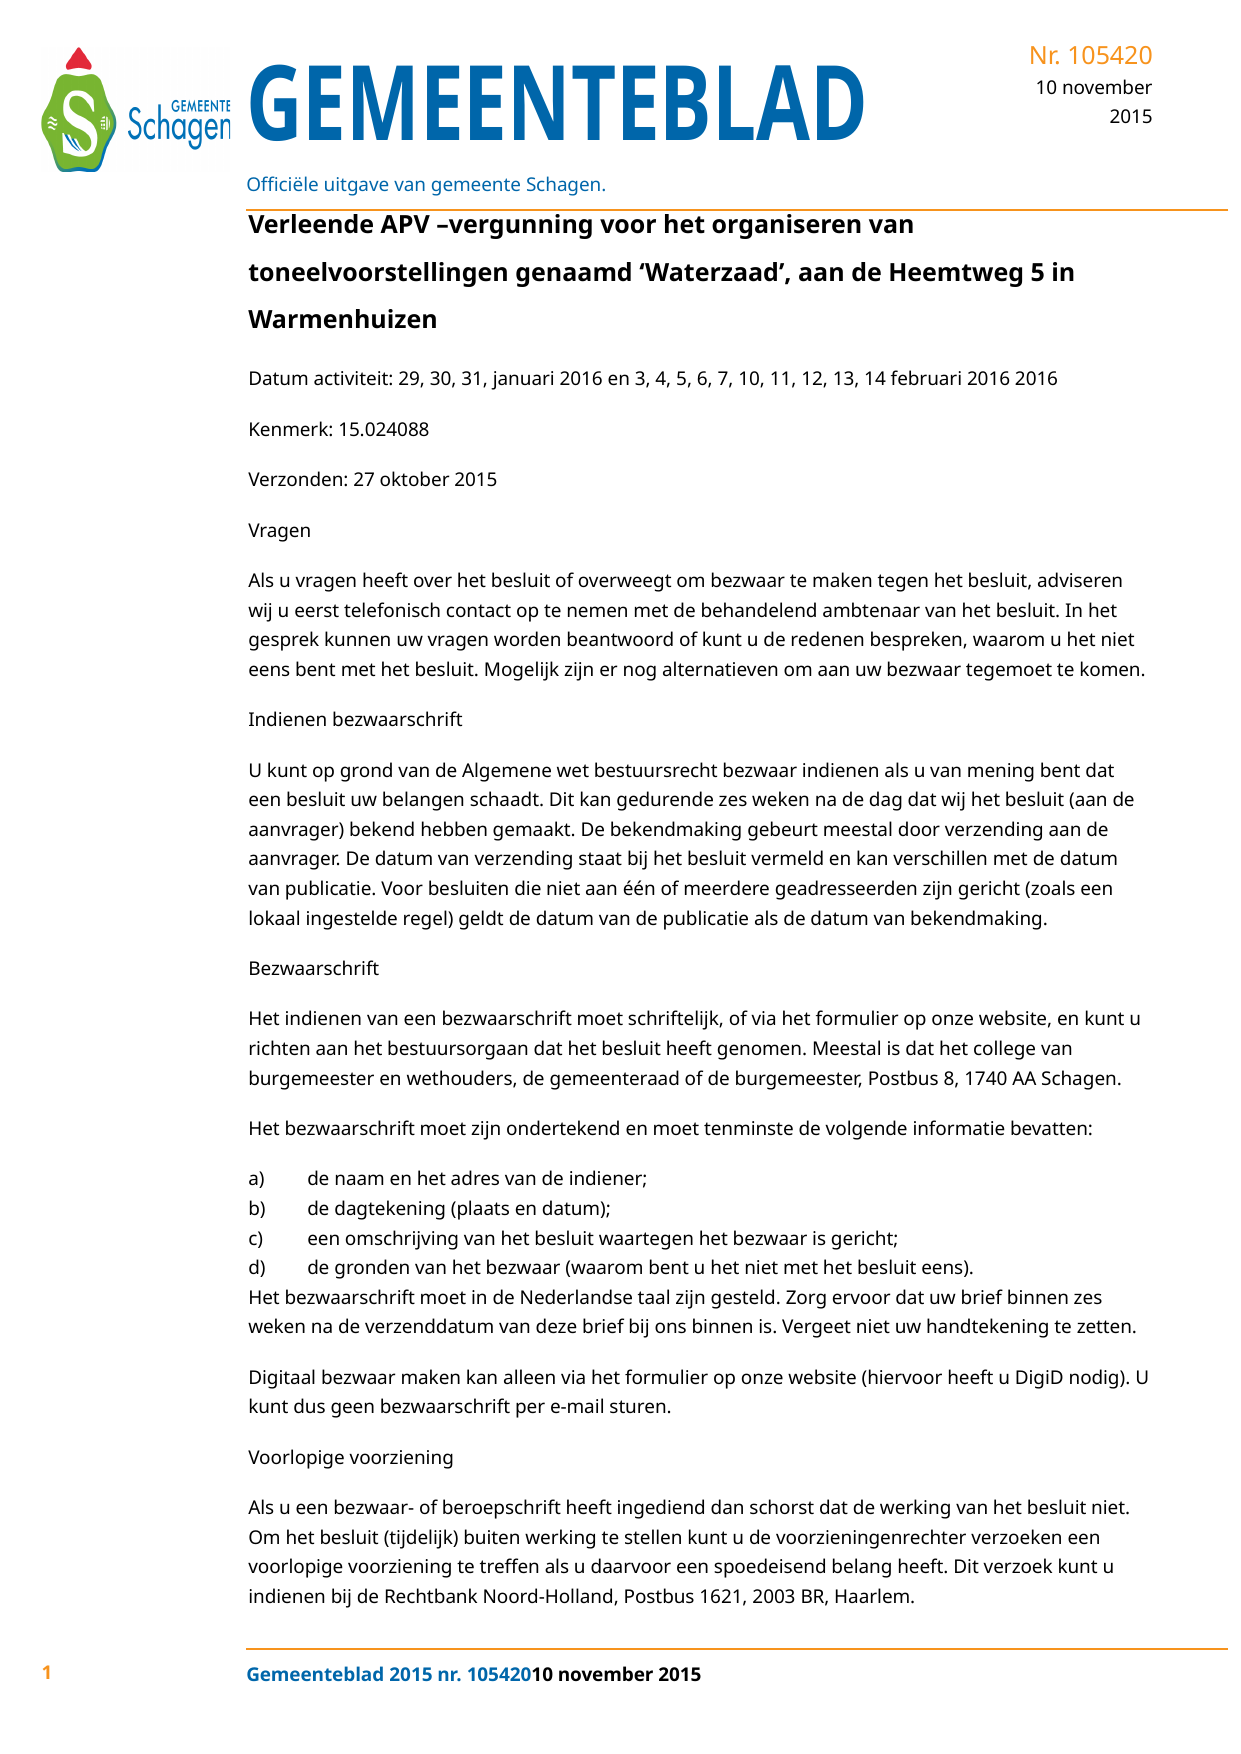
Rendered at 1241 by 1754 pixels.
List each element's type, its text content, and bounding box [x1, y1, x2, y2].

text Datum activiteit: 29, 30, 31, januari 2016 en 3, 4, 5, 6, 7, 10, 11, 12, 13, 14 februari 2016 2016 [248, 366, 1152, 391]
text Voorlopige voorziening [248, 1444, 1152, 1469]
text Indienen bezwaarschrift [248, 706, 1152, 732]
text Bezwaarschrift [248, 955, 1152, 981]
text Het bezwaarschrift moet in de Nederlandse taal zijn gesteld. Zorg ervoor dat uw brief binnen zes weken na de verzenddatum van deze brief bij ons binnen is. Vergeet niet uw handtekening te zetten. [248, 1284, 1152, 1339]
picture [41, 47, 231, 172]
list de gronden van het bezwaar (waarom bent u het niet met het besluit eens). [248, 1254, 1152, 1280]
text Als u een bezwaar- of beroepschrift heeft ingediend dan schorst dat de werking van het besluit niet. Om het besluit (tijdelijk) buiten werking te stellen kunt u de voorzieningenrechter verzoeken een voorlopige voorziening te treffen als u daarvoor een spoedeisend belang heeft. Dit verzoek kunt u indienen bij de Rechtbank Noord-Holland, Postbus 1621, 2003 BR, Haarlem. [248, 1494, 1152, 1609]
list een omschrijving van het besluit waartegen het bezwaar is gericht; [248, 1225, 1152, 1250]
text Verzonden: 27 oktober 2015 [248, 466, 1152, 492]
text Vragen [248, 517, 1152, 542]
text Digitaal bezwaar maken kan alleen via het formulier op onze website (hiervoor heeft u DigiD nodig). U kunt dus geen bezwaarschrift per e-mail sturen. [248, 1364, 1152, 1419]
list de naam en het adres van de indiener; [248, 1166, 1152, 1191]
list de dagtekening (plaats en datum); [248, 1195, 1152, 1221]
text Het bezwaarschrift moet zijn ondertekend en moet tenminste de volgende informatie bevatten: [248, 1115, 1152, 1141]
text Het indienen van een bezwaarschrift moet schriftelijk, of via het formulier op onze website, en kunt u richten aan het bestuursorgaan dat het besluit heeft genomen. Meestal is dat het college van burgemeester en wethouders, de gemeenteraad of de burgemeester, Postbus 8, 1740 AA Schagen. [248, 1006, 1152, 1090]
text Kenmerk: 15.024088 [248, 416, 1152, 442]
text Als u vragen heeft over het besluit of overweegt om bezwaar te maken tegen het besluit, adviseren wij u eerst telefonisch contact op te nemen met de behandelend ambtenaar van het besluit. In het gesprek kunnen uw vragen worden beantwoord of kunt u de redenen bespreken, waarom u het niet eens bent met het besluit. Mogelijk zijn er nog alternatieven om aan uw bezwaar tegemoet te komen. [248, 567, 1152, 682]
text Verleende APV –vergunning voor het organiseren van toneelvoorstellingen genaamd ‘Waterzaad’, aan de Heemtweg 5 in Warmenhuizen [248, 211, 1152, 336]
text U kunt op grond van de Algemene wet bestuursrecht bezwaar indienen als u van mening bent dat een besluit uw belangen schaadt. Dit kan gedurende zes weken na de dag dat wij het besluit (aan de aanvrager) bekend hebben gemaakt. De bekendmaking gebeurt meestal door verzending aan de aanvrager. De datum van verzending staat bij het besluit vermeld en kan verschillen met de datum van publicatie. Voor besluiten die niet aan één of meerdere geadresseerden zijn gericht (zoals een lokaal ingestelde regel) geldt de datum van de publicatie als de datum van bekendmaking. [248, 757, 1152, 930]
